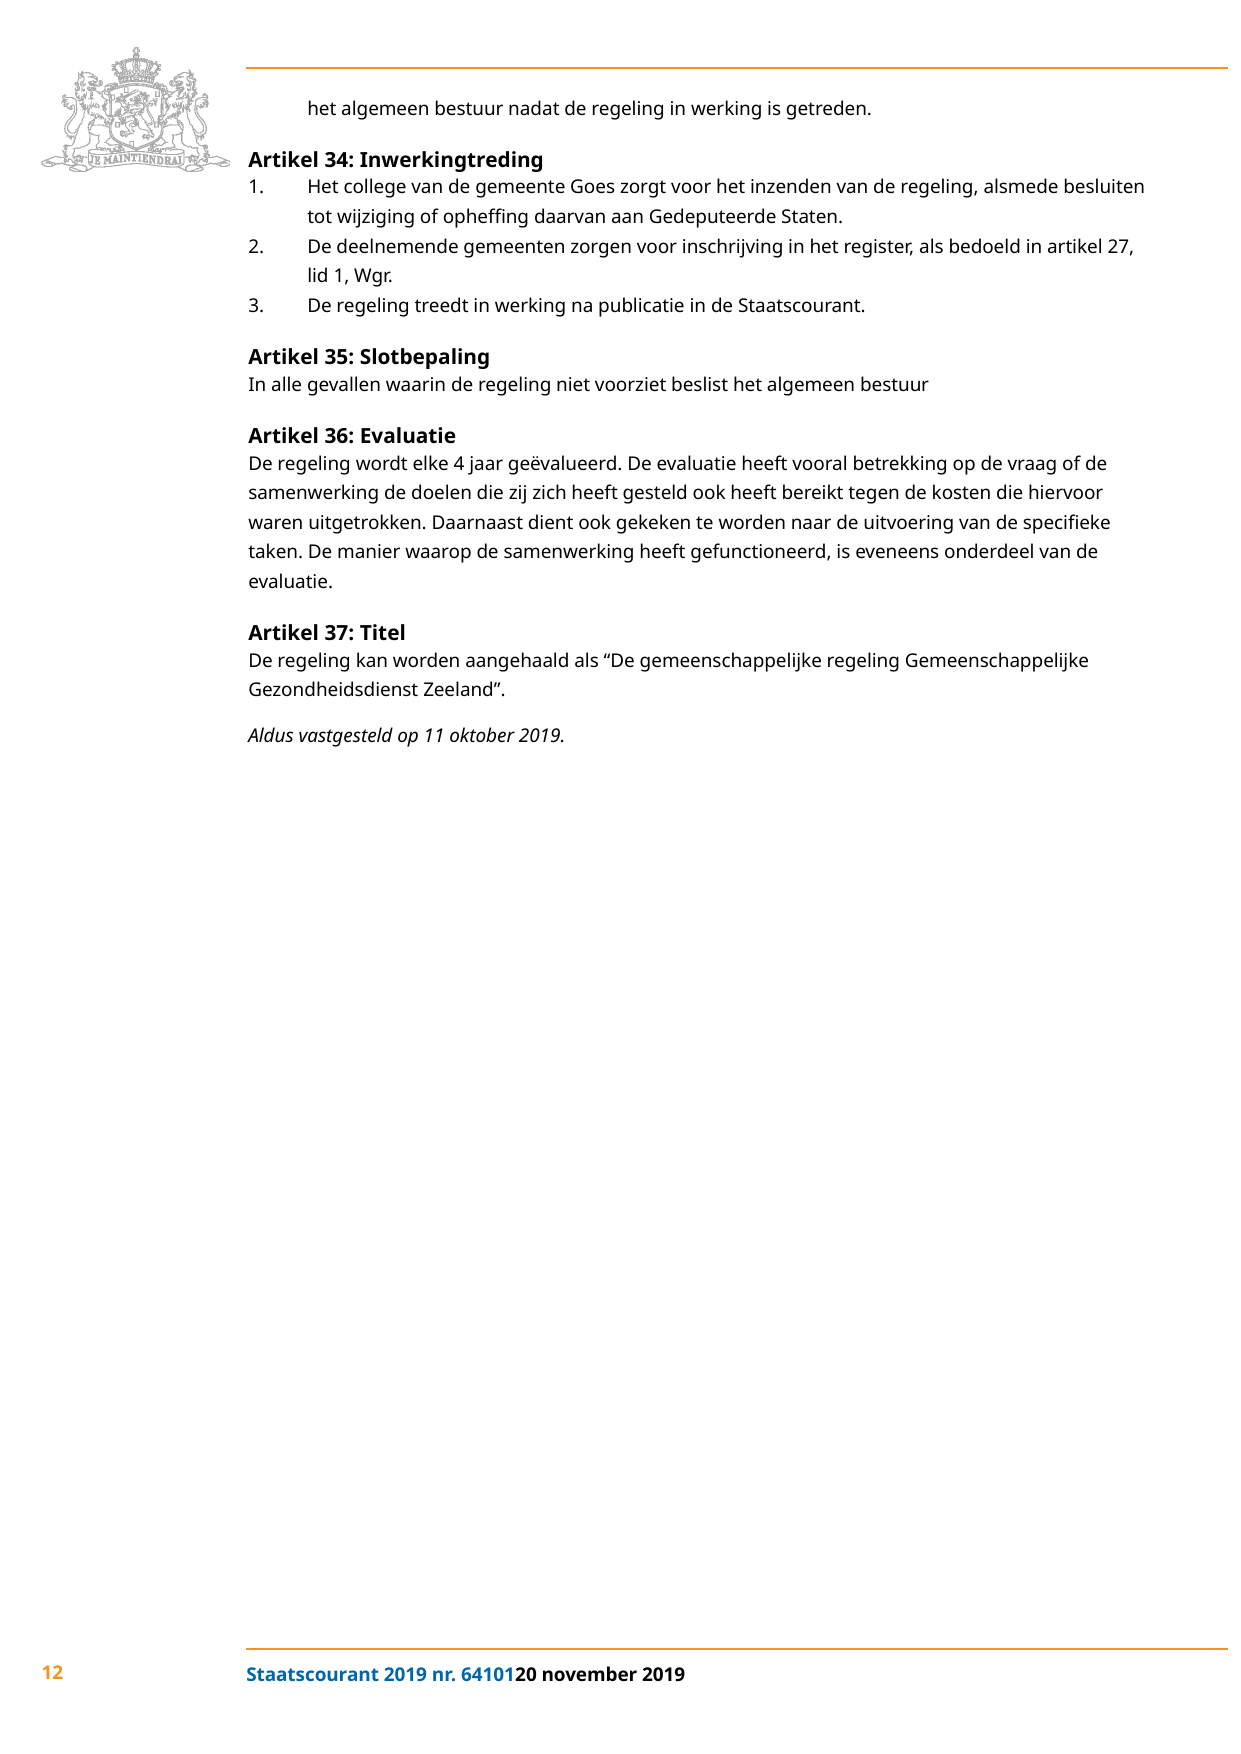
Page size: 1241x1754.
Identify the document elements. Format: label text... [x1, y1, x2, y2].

text Artikel 37: Titel [248, 618, 1152, 647]
picture [41, 47, 231, 172]
list De regeling treedt in werking na publicatie in de Staatscourant. [248, 292, 1152, 318]
text In alle gevallen waarin de regeling niet voorziet beslist het algemeen bestuur [248, 371, 1152, 397]
list het algemeen bestuur nadat de regeling in werking is getreden. [248, 95, 1152, 121]
text De regeling kan worden aangehaald als “De gemeenschappelijke regeling Gemeenschappelijke Gezondheidsdienst Zeeland”. [248, 647, 1152, 702]
text Aldus vastgesteld op 11 oktober 2019. [248, 722, 1152, 748]
text Artikel 36: Evaluatie [248, 421, 1152, 450]
text De regeling wordt elke 4 jaar geëvalueerd. De evaluatie heeft vooral betrekking op de vraag of de samenwerking de doelen die zij zich heeft gesteld ook heeft bereikt tegen de kosten die hiervoor waren uitgetrokken. Daarnaast dient ook gekeken te worden naar de uitvoering van de specifieke taken. De manier waarop de samenwerking heeft gefunctioneerd, is eveneens onderdeel van de evaluatie. [248, 450, 1152, 594]
list Het college van de gemeente Goes zorgt voor het inzenden van de regeling, alsmede besluiten tot wijziging of opheffing daarvan aan Gedeputeerde Staten. [248, 174, 1152, 229]
text Artikel 34: Inwerkingtreding [248, 145, 1152, 174]
text Artikel 35: Slotbepaling [248, 342, 1152, 371]
list De deelnemende gemeenten zorgen voor inschrijving in het register, als bedoeld in artikel 27, lid 1, Wgr. [248, 233, 1152, 288]
